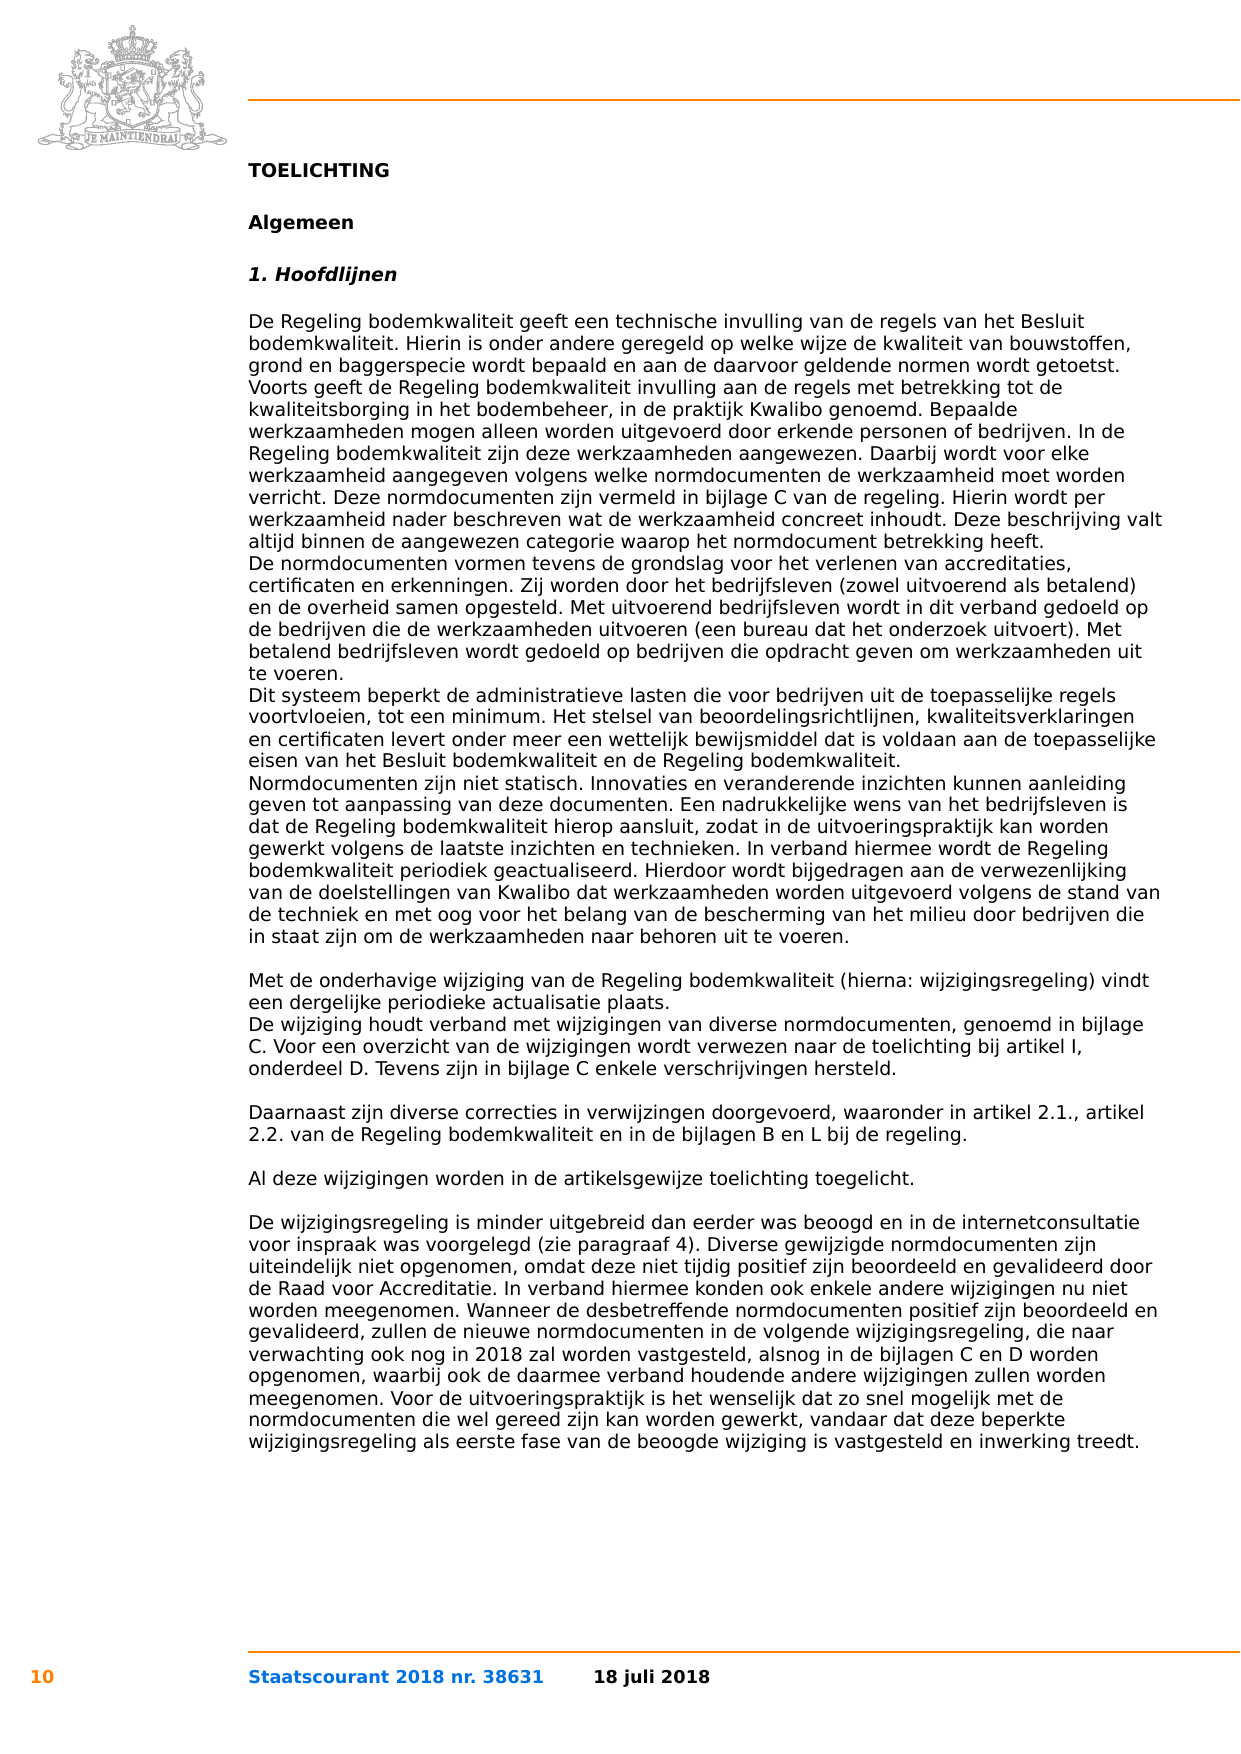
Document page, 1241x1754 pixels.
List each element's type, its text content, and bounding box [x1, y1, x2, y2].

text Normdocumenten zijn niet statisch. Innovaties en veranderende inzichten kunnen aanleiding geven tot aanpassing van deze documenten. Een nadrukkelijke wens van het bedrijfsleven is dat de Regeling bodemkwaliteit hierop aansluit, zodat in de uitvoeringspraktijk kan worden gewerkt volgens de laatste inzichten en technieken. In verband hiermee wordt de Regeling bodemkwaliteit periodiek geactualiseerd. Hierdoor wordt bijgedragen aan de verwezenlijking van de doelstellingen van Kwalibo dat werkzaamheden worden uitgevoerd volgens de stand van de techniek en met oog voor het belang van de bescherming van het milieu door bedrijven die in staat zijn om de werkzaamheden naar behoren uit te voeren. [248, 772, 1163, 948]
text De Regeling bodemkwaliteit geeft een technische invulling van de regels van het Besluit bodemkwaliteit. Hierin is onder andere geregeld op welke wijze de kwaliteit van bouwstoffen, grond en baggerspecie wordt bepaald en aan de daarvoor geldende normen wordt getoetst. [248, 311, 1163, 377]
text De wijziging houdt verband met wijzigingen van diverse normdocumenten, genoemd in bijlage C. Voor een overzicht van de wijzigingen wordt verwezen naar de toelichting bij artikel I, onderdeel D. Tevens zijn in bijlage C enkele verschrijvingen hersteld. [248, 1014, 1163, 1080]
text Al deze wijzigingen worden in de artikelsgewijze toelichting toegelicht. [248, 1168, 1163, 1190]
text De normdocumenten vormen tevens de grondslag voor het verlenen van accreditaties, certificaten en erkenningen. Zij worden door het bedrijfsleven (zowel uitvoerend als betalend) en de overheid samen opgesteld. Met uitvoerend bedrijfsleven wordt in dit verband gedoeld op de bedrijven die de werkzaamheden uitvoeren (een bureau dat het onderzoek uitvoert). Met betalend bedrijfsleven wordt gedoeld op bedrijven die opdracht geven om werkzaamheden uit te voeren. [248, 553, 1163, 684]
text Voorts geeft de Regeling bodemkwaliteit invulling aan de regels met betrekking tot de kwaliteitsborging in het bodembeheer, in de praktijk Kwalibo genoemd. Bepaalde werkzaamheden mogen alleen worden uitgevoerd door erkende personen of bedrijven. In de Regeling bodemkwaliteit zijn deze werkzaamheden aangewezen. Daarbij wordt voor elke werkzaamheid aangegeven volgens welke normdocumenten de werkzaamheid moet worden verricht. Deze normdocumenten zijn vermeld in bijlage C van de regeling. Hierin wordt per werkzaamheid nader beschreven wat de werkzaamheid concreet inhoudt. Deze beschrijving valt altijd binnen de aangewezen categorie waarop het normdocument betrekking heeft. [248, 377, 1163, 553]
text Met de onderhavige wijziging van de Regeling bodemkwaliteit (hierna: wijzigingsregeling) vindt een dergelijke periodieke actualisatie plaats. [248, 970, 1163, 1014]
subtitle 1. Hoofdlijnen [248, 264, 1163, 286]
text Daarnaast zijn diverse correcties in verwijzingen doorgevoerd, waaronder in artikel 2.1., artikel 2.2. van de Regeling bodemkwaliteit en in de bijlagen B en L bij de regeling. [248, 1102, 1163, 1146]
text De wijzigingsregeling is minder uitgebreid dan eerder was beoogd en in de internetconsultatie voor inspraak was voorgelegd (zie paragraaf 4). Diverse gewijzigde normdocumenten zijn uiteindelijk niet opgenomen, omdat deze niet tijdig positief zijn beoordeeld en gevalideerd door de Raad voor Accreditatie. In verband hiermee konden ook enkele andere wijzigingen nu niet worden meegenomen. Wanneer de desbetreffende normdocumenten positief zijn beoordeeld en gevalideerd, zullen de nieuwe normdocumenten in de volgende wijzigingsregeling, die naar verwachting ook nog in 2018 zal worden vastgesteld, alsnog in de bijlagen C en D worden opgenomen, waarbij ook de daarmee verband houdende andere wijzigingen zullen worden meegenomen. Voor de uitvoeringspraktijk is het wenselijk dat zo snel mogelijk met de normdocumenten die wel gereed zijn kan worden gewerkt, vandaar dat deze beperkte wijzigingsregeling als eerste fase van de beoogde wijziging is vastgesteld en inwerking treedt. [248, 1212, 1163, 1453]
picture [38, 25, 227, 150]
text Dit systeem beperkt de administratieve lasten die voor bedrijven uit de toepasselijke regels voortvloeien, tot een minimum. Het stelsel van beoordelingsrichtlijnen, kwaliteitsverklaringen en certificaten levert onder meer een wettelijk bewijsmiddel dat is voldaan aan de toepasselijke eisen van het Besluit bodemkwaliteit en de Regeling bodemkwaliteit. [248, 684, 1163, 772]
subtitle TOELICHTING [248, 160, 1163, 182]
subtitle Algemeen [248, 212, 1163, 234]
